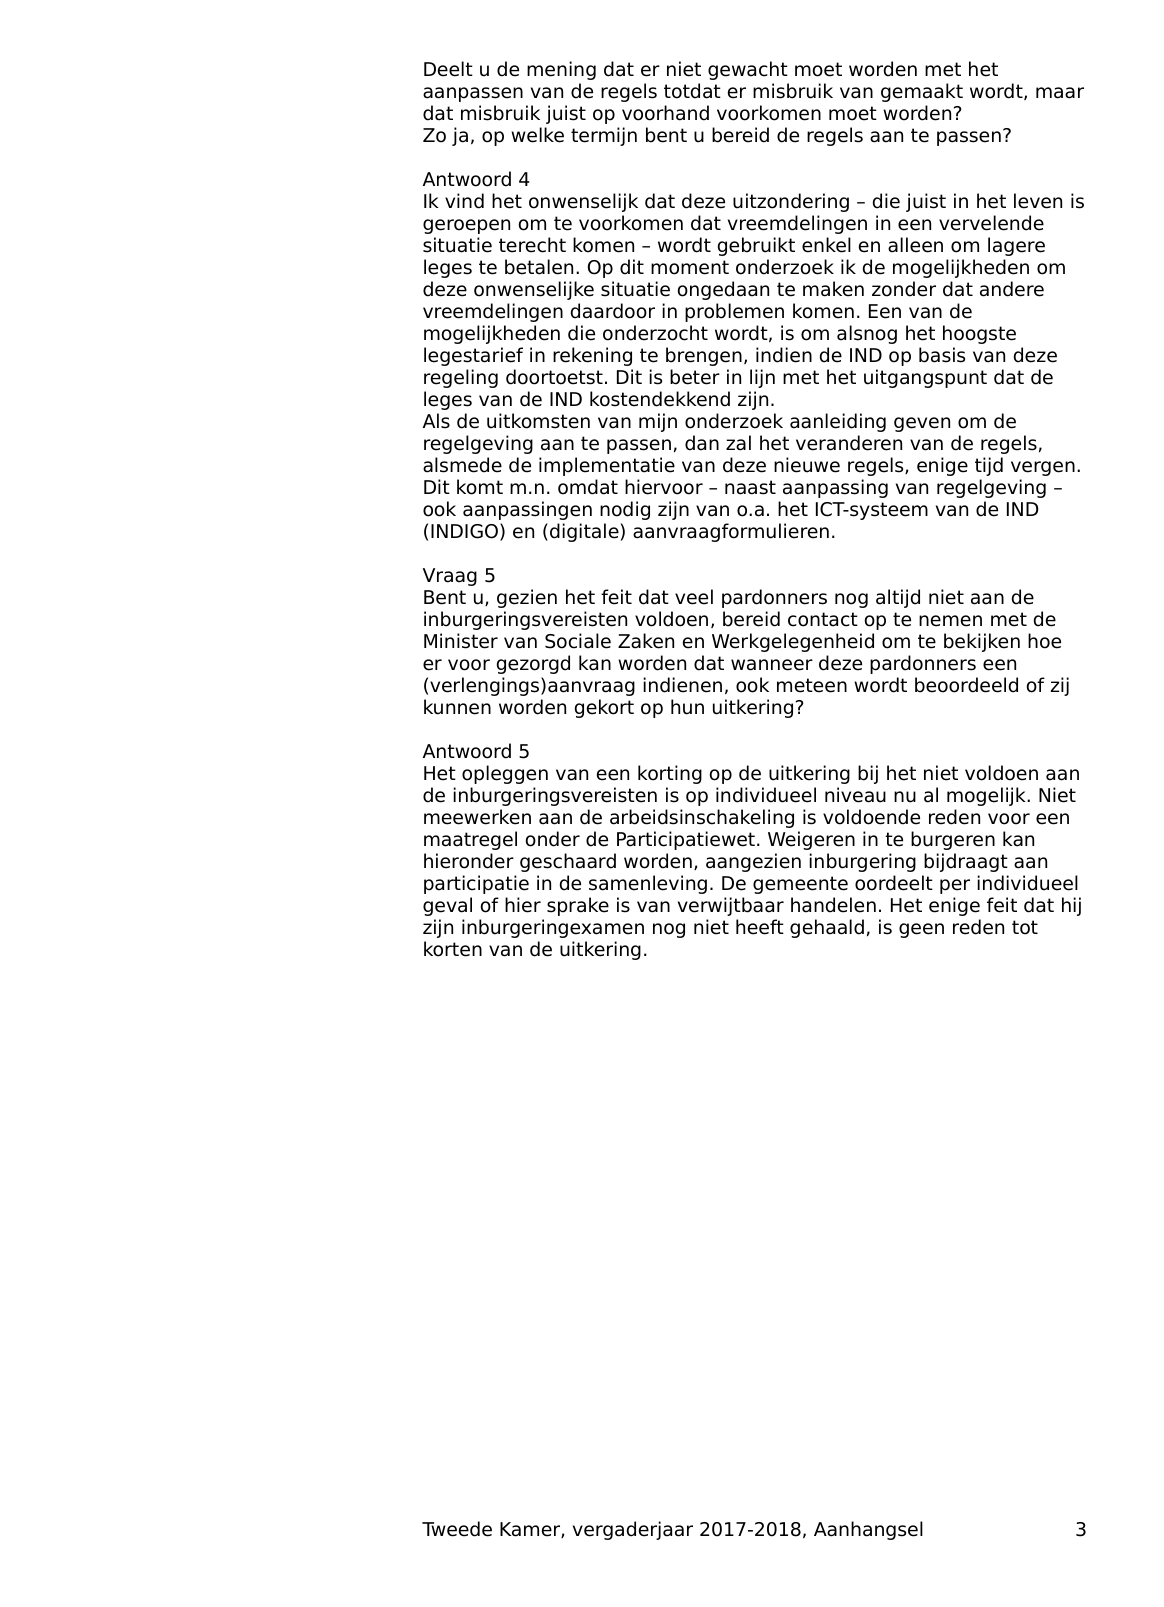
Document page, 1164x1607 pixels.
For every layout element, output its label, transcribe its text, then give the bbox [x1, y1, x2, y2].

text Deelt u de mening dat er niet gewacht moet worden met het aanpassen van de regels totdat er misbruik van gemaakt wordt, maar dat misbruik juist op voorhand voorkomen moet worden? [422, 59, 1087, 125]
text Zo ja, op welke termijn bent u bereid de regels aan te passen? [422, 125, 1087, 147]
text Bent u, gezien het feit dat veel pardonners nog altijd niet aan de inburgeringsvereisten voldoen, bereid contact op te nemen met de Minister van Sociale Zaken en Werkgelegenheid om te bekijken hoe er voor gezorgd kan worden dat wanneer deze pardonners een (verlengings)aanvraag indienen, ook meteen wordt beoordeeld of zij kunnen worden gekort op hun uitkering? [422, 587, 1087, 719]
text Als de uitkomsten van mijn onderzoek aanleiding geven om de regelgeving aan te passen, dan zal het veranderen van de regels, alsmede de implementatie van deze nieuwe regels, enige tijd vergen. Dit komt m.n. omdat hiervoor – naast aanpassing van regelgeving – ook aanpassingen nodig zijn van o.a. het ICT-systeem van de IND (INDIGO) en (digitale) aanvraagformulieren. [422, 411, 1087, 543]
text Antwoord 4 [422, 169, 1087, 191]
text Vraag 5 [422, 565, 1087, 587]
text Ik vind het onwenselijk dat deze uitzondering – die juist in het leven is geroepen om te voorkomen dat vreemdelingen in een vervelende situatie terecht komen – wordt gebruikt enkel en alleen om lagere leges te betalen. Op dit moment onderzoek ik de mogelijkheden om deze onwenselijke situatie ongedaan te maken zonder dat andere vreemdelingen daardoor in problemen komen. Een van de mogelijkheden die onderzocht wordt, is om alsnog het hoogste legestarief in rekening te brengen, indien de IND op basis van deze regeling doortoetst. Dit is beter in lijn met het uitgangspunt dat de leges van de IND kostendekkend zijn. [422, 191, 1087, 411]
text Antwoord 5 [422, 741, 1087, 763]
text Het opleggen van een korting op de uitkering bij het niet voldoen aan de inburgeringsvereisten is op individueel niveau nu al mogelijk. Niet meewerken aan de arbeidsinschakeling is voldoende reden voor een maatregel onder de Participatiewet. Weigeren in te burgeren kan hieronder geschaard worden, aangezien inburgering bijdraagt aan participatie in de samenleving. De gemeente oordeelt per individueel geval of hier sprake is van verwijtbaar handelen. Het enige feit dat hij zijn inburgeringexamen nog niet heeft gehaald, is geen reden tot korten van de uitkering. [422, 763, 1087, 961]
